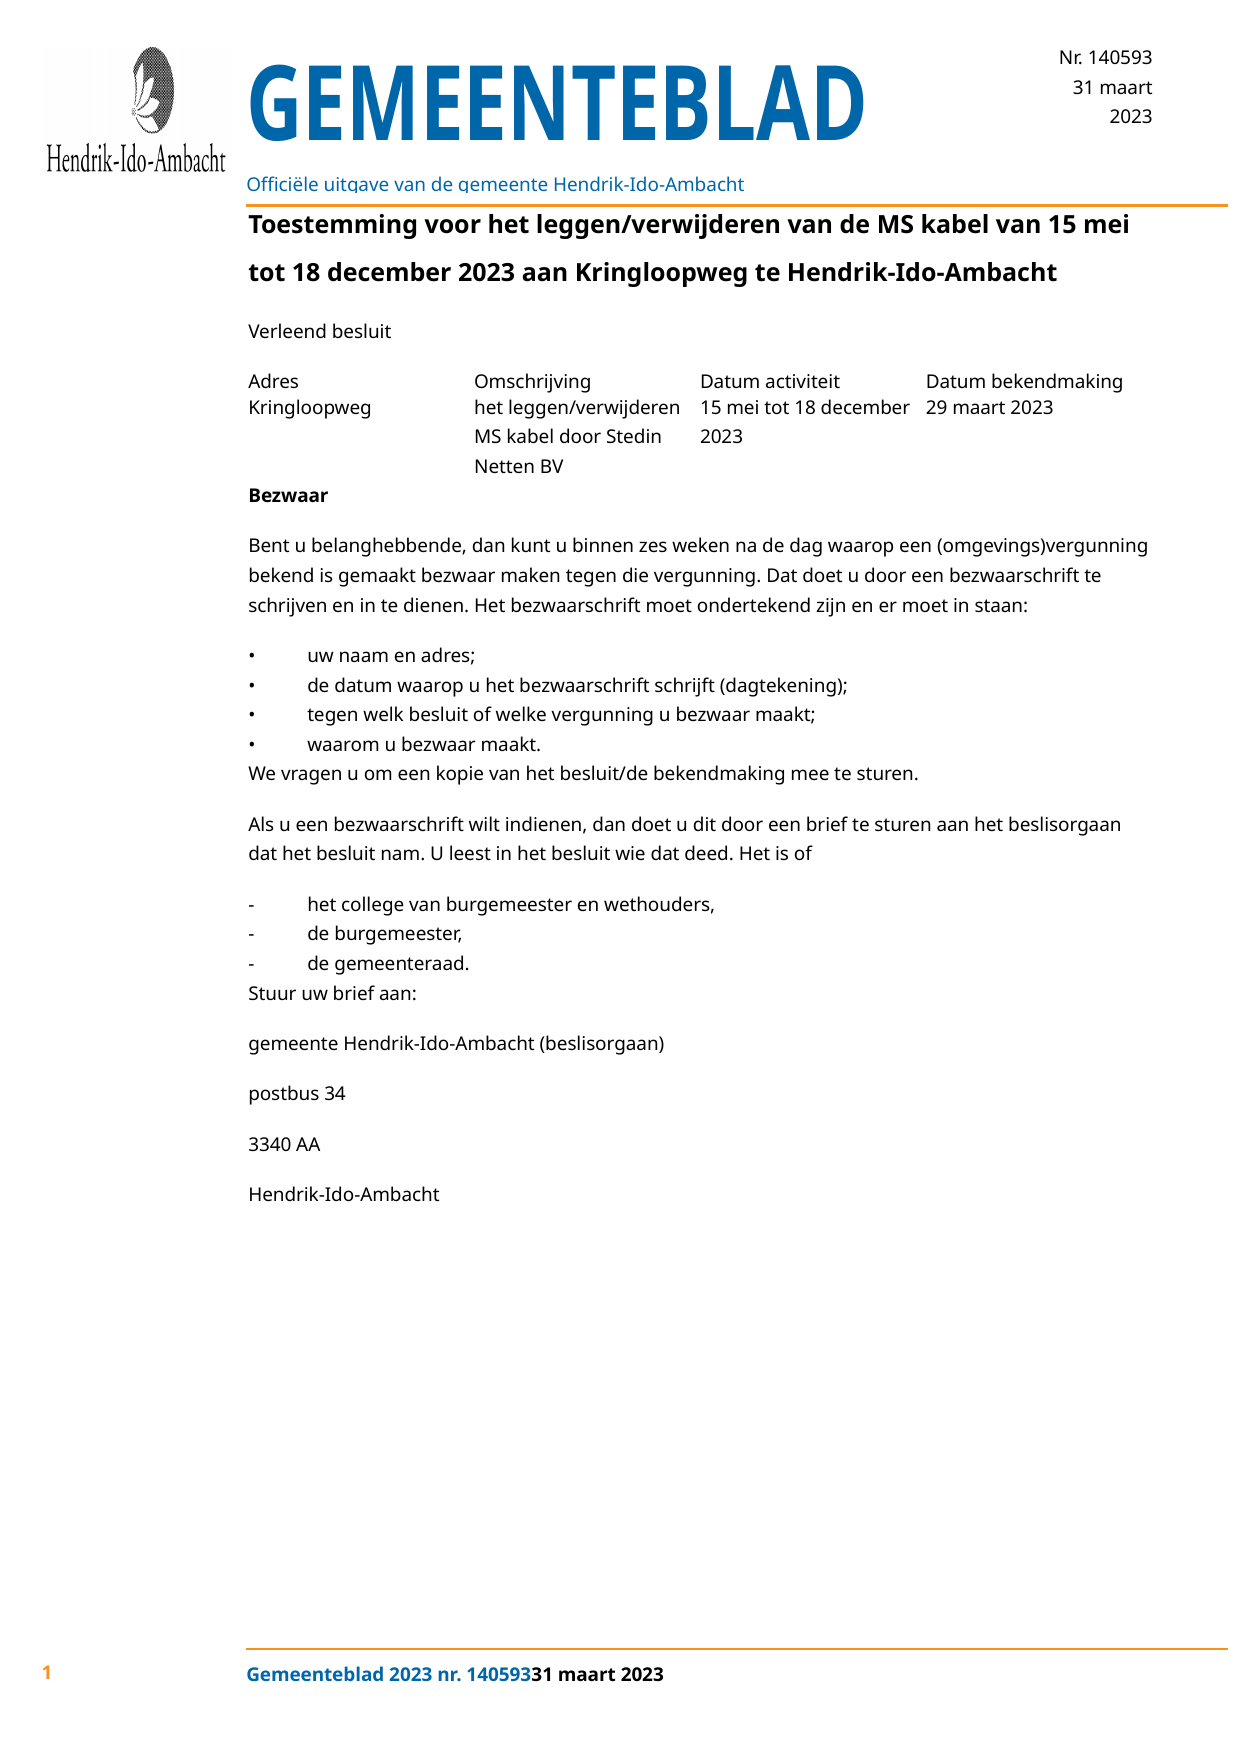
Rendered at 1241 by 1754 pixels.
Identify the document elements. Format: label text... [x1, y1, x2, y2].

table_header Adres [248, 369, 474, 394]
list tegen welk besluit of welke vergunning u bezwaar maakt; [248, 701, 1152, 727]
text We vragen u om een kopie van het besluit/de bekendmaking mee te sturen. [248, 761, 1152, 786]
text Verleend besluit [248, 318, 1152, 344]
text Toestemming voor het leggen/verwijderen van de MS kabel van 15 mei tot 18 december 2023 aan Kringloopweg te Hendrik-Ido-Ambacht [248, 207, 1152, 288]
table_cell 29 maart 2023 [926, 394, 1152, 479]
text Bent u belanghebbende, dan kunt u binnen zes weken na de dag waarop een (omgevings)vergunning bekend is gemaakt bezwaar maken tegen die vergunning. Dat doet u door een bezwaarschrift te schrijven en in te dienen. Het bezwaarschrift moet ondertekend zijn en er moet in staan: [248, 533, 1152, 618]
list waarom u bezwaar maakt. [248, 731, 1152, 757]
text postbus 34 [248, 1081, 1152, 1106]
text Bezwaar [248, 482, 1152, 508]
table_header Datum activiteit [700, 369, 926, 394]
table_cell 15 mei tot 18 december 2023 [700, 394, 926, 479]
text 3340 AA [248, 1131, 1152, 1157]
picture [41, 47, 231, 172]
list de gemeenteraad. [248, 950, 1152, 976]
table_cell Kringloopweg [248, 394, 474, 479]
table_header Omschrijving [474, 369, 700, 394]
text Hendrik-Ido-Ambacht [248, 1181, 1152, 1207]
text Stuur uw brief aan: [248, 980, 1152, 1006]
text Als u een bezwaarschrift wilt indienen, dan doet u dit door een brief te sturen aan het beslisorgaan dat het besluit nam. U leest in het besluit wie dat deed. Het is of [248, 811, 1152, 866]
list de burgemeester, [248, 921, 1152, 946]
table_header Datum bekendmaking [926, 369, 1152, 394]
table_cell het leggen/verwijderen MS kabel door Stedin Netten BV [474, 394, 700, 479]
list het college van burgemeester en wethouders, [248, 891, 1152, 917]
text gemeente Hendrik-Ido-Ambacht (beslisorgaan) [248, 1030, 1152, 1056]
list de datum waarop u het bezwaarschrift schrijft (dagtekening); [248, 672, 1152, 698]
list uw naam en adres; [248, 642, 1152, 668]
